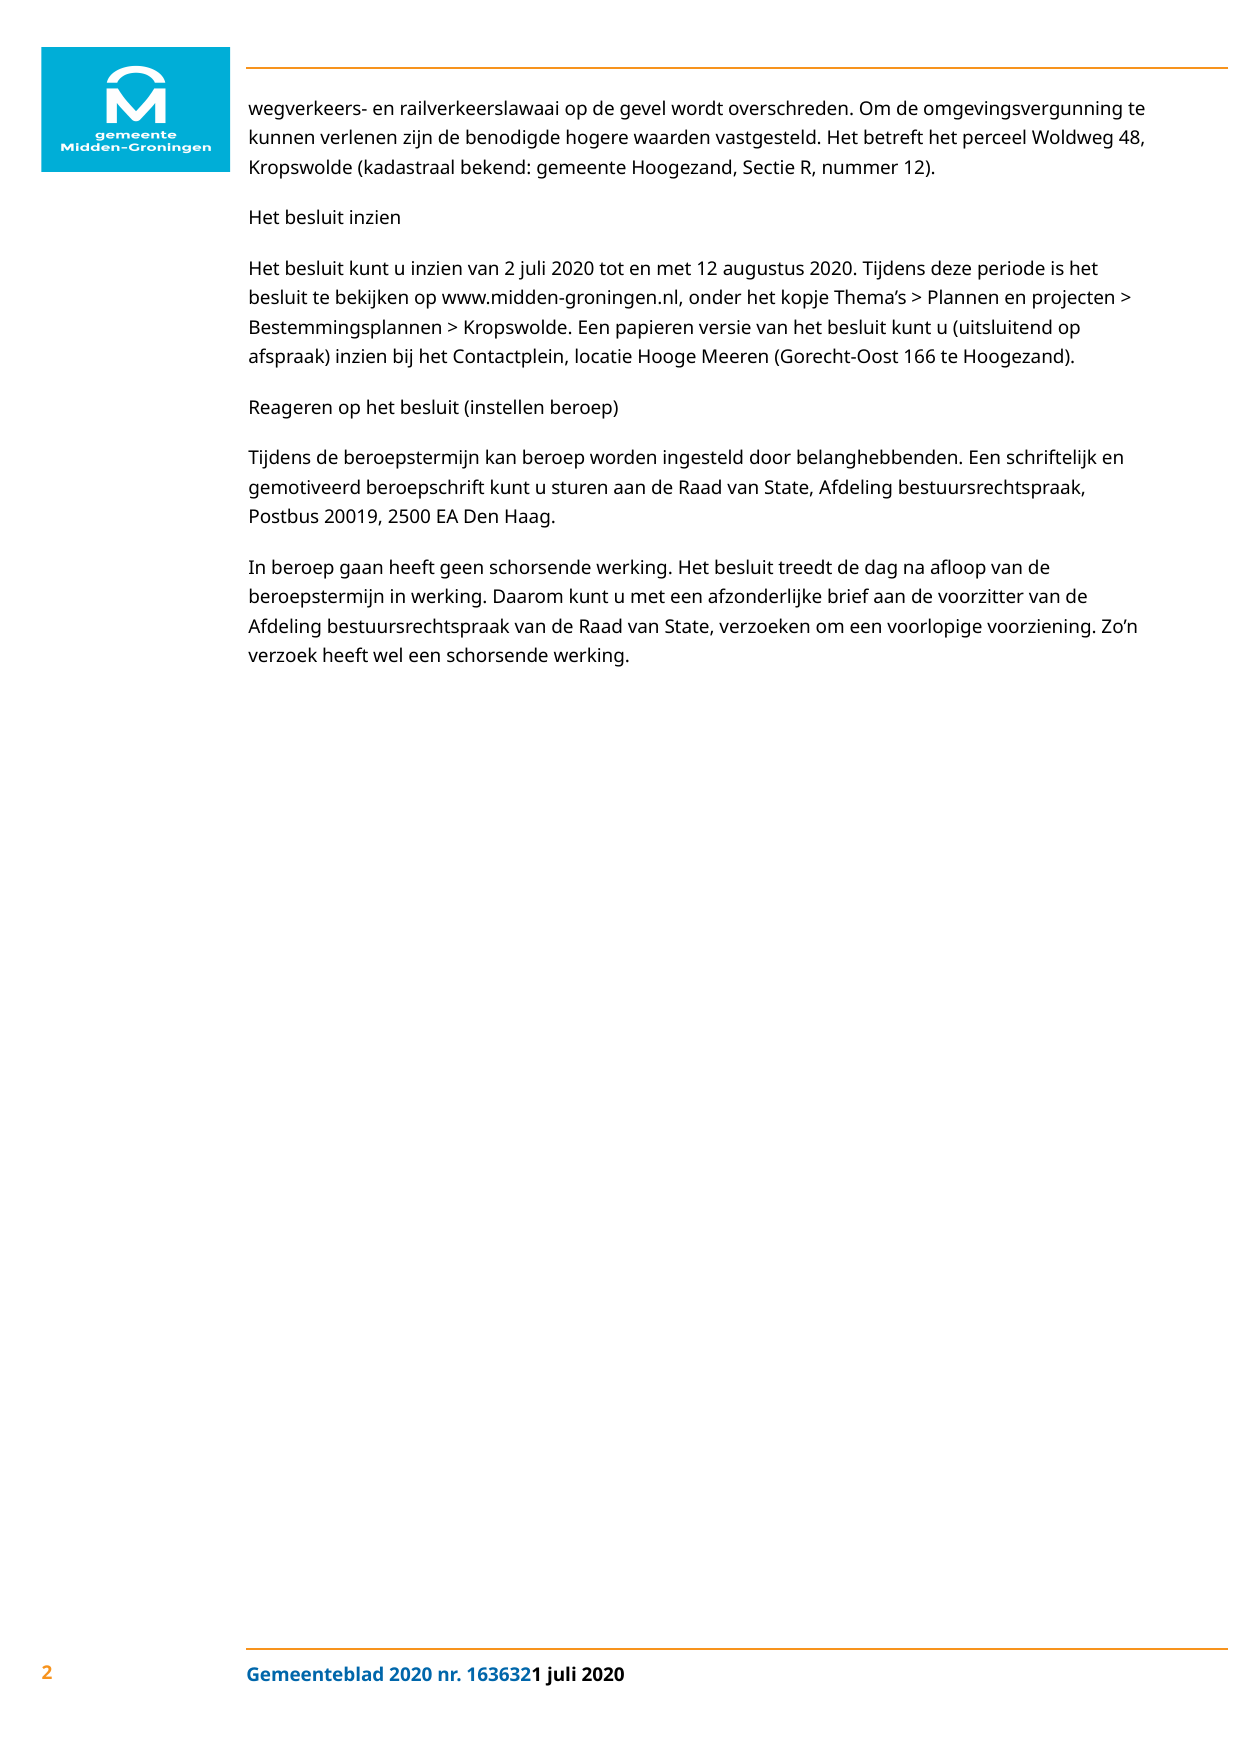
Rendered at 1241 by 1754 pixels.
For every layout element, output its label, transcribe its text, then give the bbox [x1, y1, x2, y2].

picture [108, 66, 164, 82]
text Het besluit kunt u inzien van 2 juli 2020 tot en met 12 augustus 2020. Tijdens deze periode is het besluit te bekijken op www.midden-groningen.nl, onder het kopje Thema’s > Plannen en projecten > Bestemmingsplannen > Kropswolde. Een papieren versie van het besluit kunt u (uitsluitend op afspraak) inzien bij het Contactplein, locatie Hooge Meeren (Gorecht-Oost 166 te Hoogezand). [248, 255, 1152, 369]
picture [107, 89, 165, 122]
text wegverkeers- en railverkeerslawaai op de gevel wordt overschreden. Om de omgevingsvergunning te kunnen verlenen zijn de benodigde hogere waarden vastgesteld. Het betreft het perceel Woldweg 48, Kropswolde (kadastraal bekend: gemeente Hoogezand, Sectie R, nummer 12). [248, 95, 1152, 180]
text Het besluit inzien [248, 204, 1152, 230]
text Tijdens de beroepstermijn kan beroep worden ingesteld door belanghebbenden. Een schriftelijk en gemotiveerd beroepschrift kunt u sturen aan de Raad van State, Afdeling bestuursrechtspraak, Postbus 20019, 2500 EA Den Haag. [248, 444, 1152, 529]
text Reageren op het besluit (instellen beroep) [248, 394, 1152, 420]
picture [184, 146, 190, 153]
text In beroep gaan heeft geen schorsende werking. Het besluit treedt de dag na afloop van de beroepstermijn in werking. Daarom kunt u met een afzonderlijke brief aan de voorzitter van de Afdeling bestuursrechtspraak van de Raad van State, verzoeken om een voorlopige voorziening. Zo’n verzoek heeft wel een schorsende werking. [248, 554, 1152, 668]
